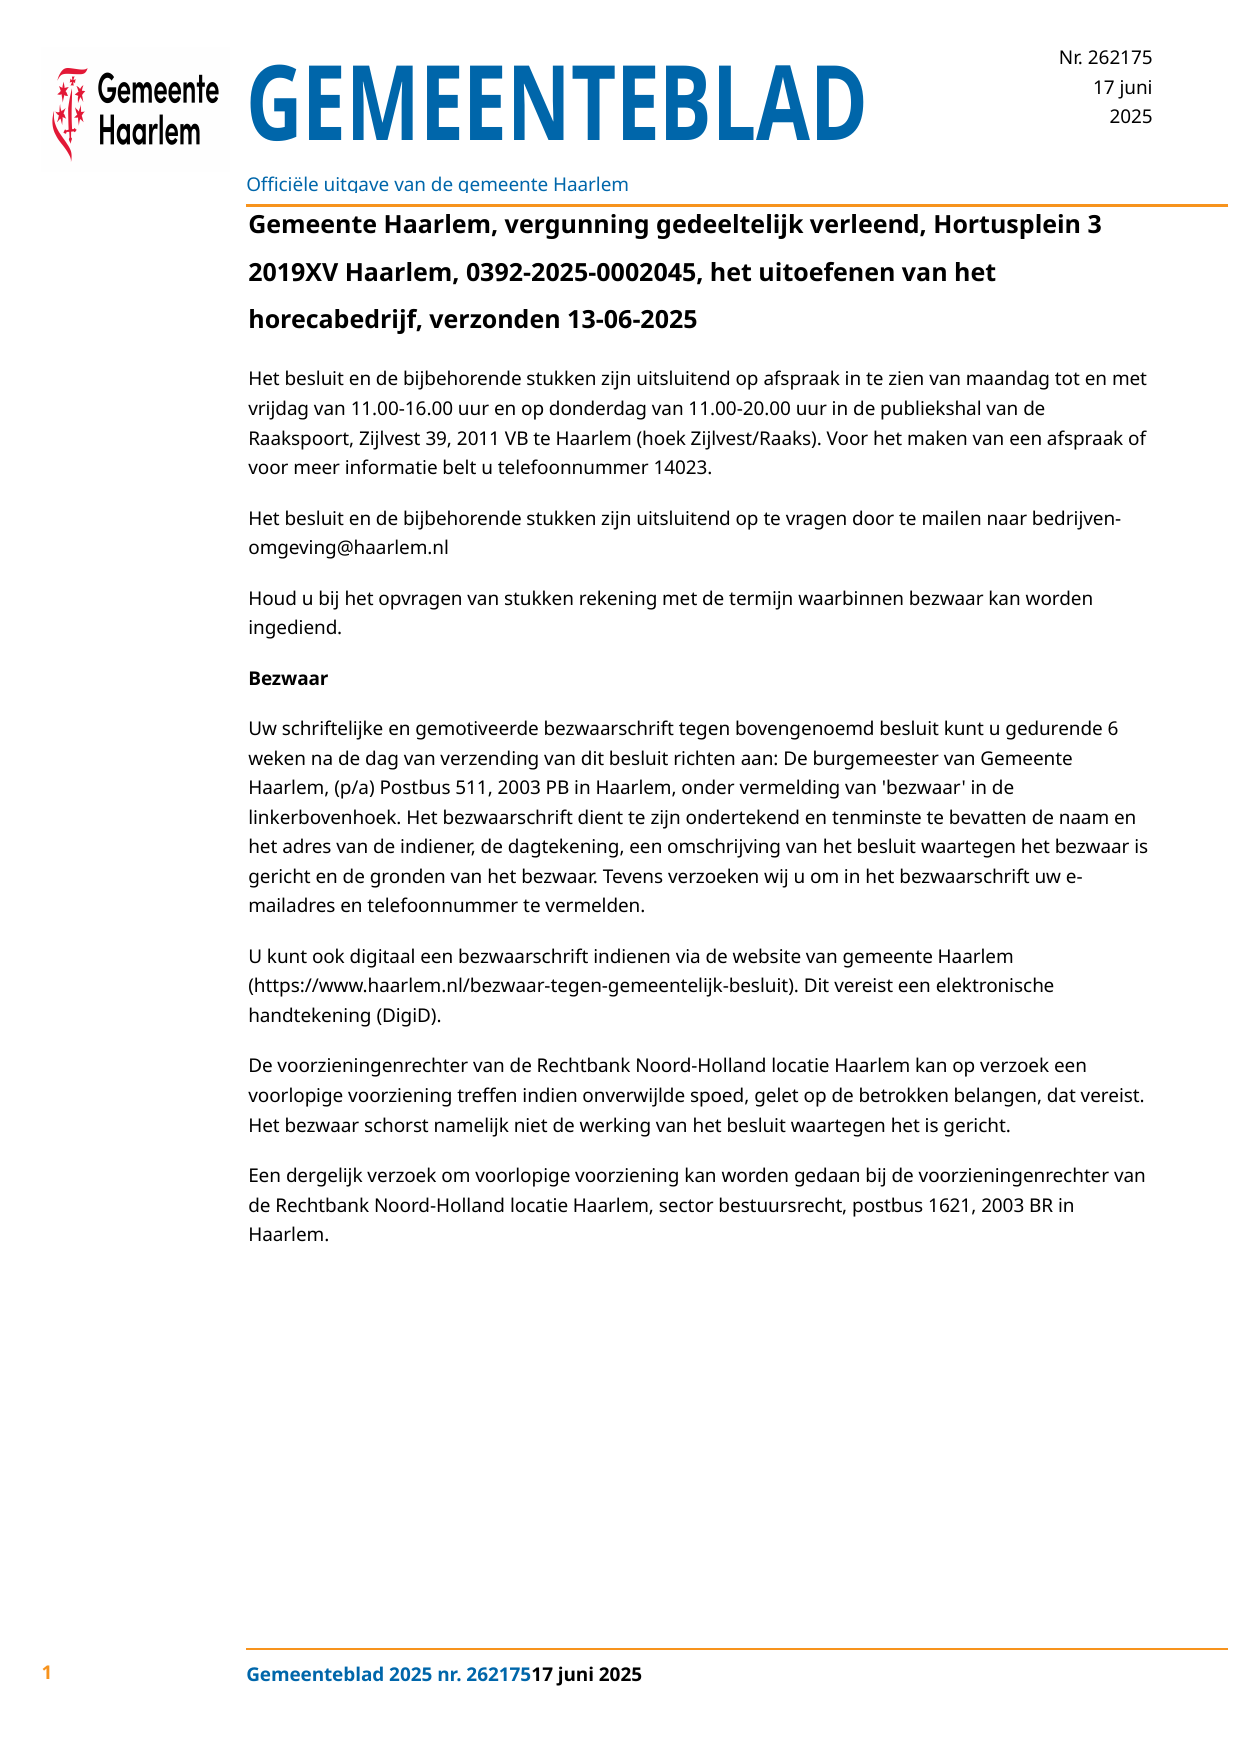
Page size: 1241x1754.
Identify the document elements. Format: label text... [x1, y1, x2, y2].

text Gemeente Haarlem, vergunning gedeeltelijk verleend, Hortusplein 3 2019XV Haarlem, 0392-2025-0002045, het uitoefenen van het horecabedrijf, verzonden 13-06-2025 [248, 207, 1152, 336]
text Het besluit en de bijbehorende stukken zijn uitsluitend op te vragen door te mailen naar bedrijven-omgeving@haarlem.nl [248, 505, 1152, 560]
text Houd u bij het opvragen van stukken rekening met de termijn waarbinnen bezwaar kan worden ingediend. [248, 585, 1152, 640]
text De voorzieningenrechter van de Rechtbank Noord-Holland locatie Haarlem kan op verzoek een voorlopige voorziening treffen indien onverwijlde spoed, gelet op de betrokken belangen, dat vereist. Het bezwaar schorst namelijk niet de werking van het besluit waartegen het is gericht. [248, 1053, 1152, 1137]
text U kunt ook digitaal een bezwaarschrift indienen via de website van gemeente Haarlem (https://www.haarlem.nl/bezwaar-tegen-gemeentelijk-besluit). Dit vereist een elektronische handtekening (DigiD). [248, 943, 1152, 1028]
text Uw schriftelijke en gemotiveerde bezwaarschrift tegen bovengenoemd besluit kunt u gedurende 6 weken na de dag van verzending van dit besluit richten aan: De burgemeester van Gemeente Haarlem, (p/a) Postbus 511, 2003 PB in Haarlem, onder vermelding van 'bezwaar' in de linkerbovenhoek. Het bezwaarschrift dient te zijn ondertekend en tenminste te bevatten de naam en het adres van de indiener, de dagtekening, een omschrijving van het besluit waartegen het bezwaar is gericht en de gronden van het bezwaar. Tevens verzoeken wij u om in het bezwaarschrift uw e-mailadres en telefoonnummer te vermelden. [248, 715, 1152, 918]
picture [41, 47, 231, 172]
text Bezwaar [248, 665, 1152, 690]
text Het besluit en de bijbehorende stukken zijn uitsluitend op afspraak in te zien van maandag tot en met vrijdag van 11.00-16.00 uur en op donderdag van 11.00-20.00 uur in de publiekshal van de Raakspoort, Zijlvest 39, 2011 VB te Haarlem (hoek Zijlvest/Raaks). Voor het maken van een afspraak of voor meer informatie belt u telefoonnummer 14023. [248, 366, 1152, 480]
text Een dergelijk verzoek om voorlopige voorziening kan worden gedaan bij de voorzieningenrechter van de Rechtbank Noord-Holland locatie Haarlem, sector bestuursrecht, postbus 1621, 2003 BR in Haarlem. [248, 1162, 1152, 1247]
